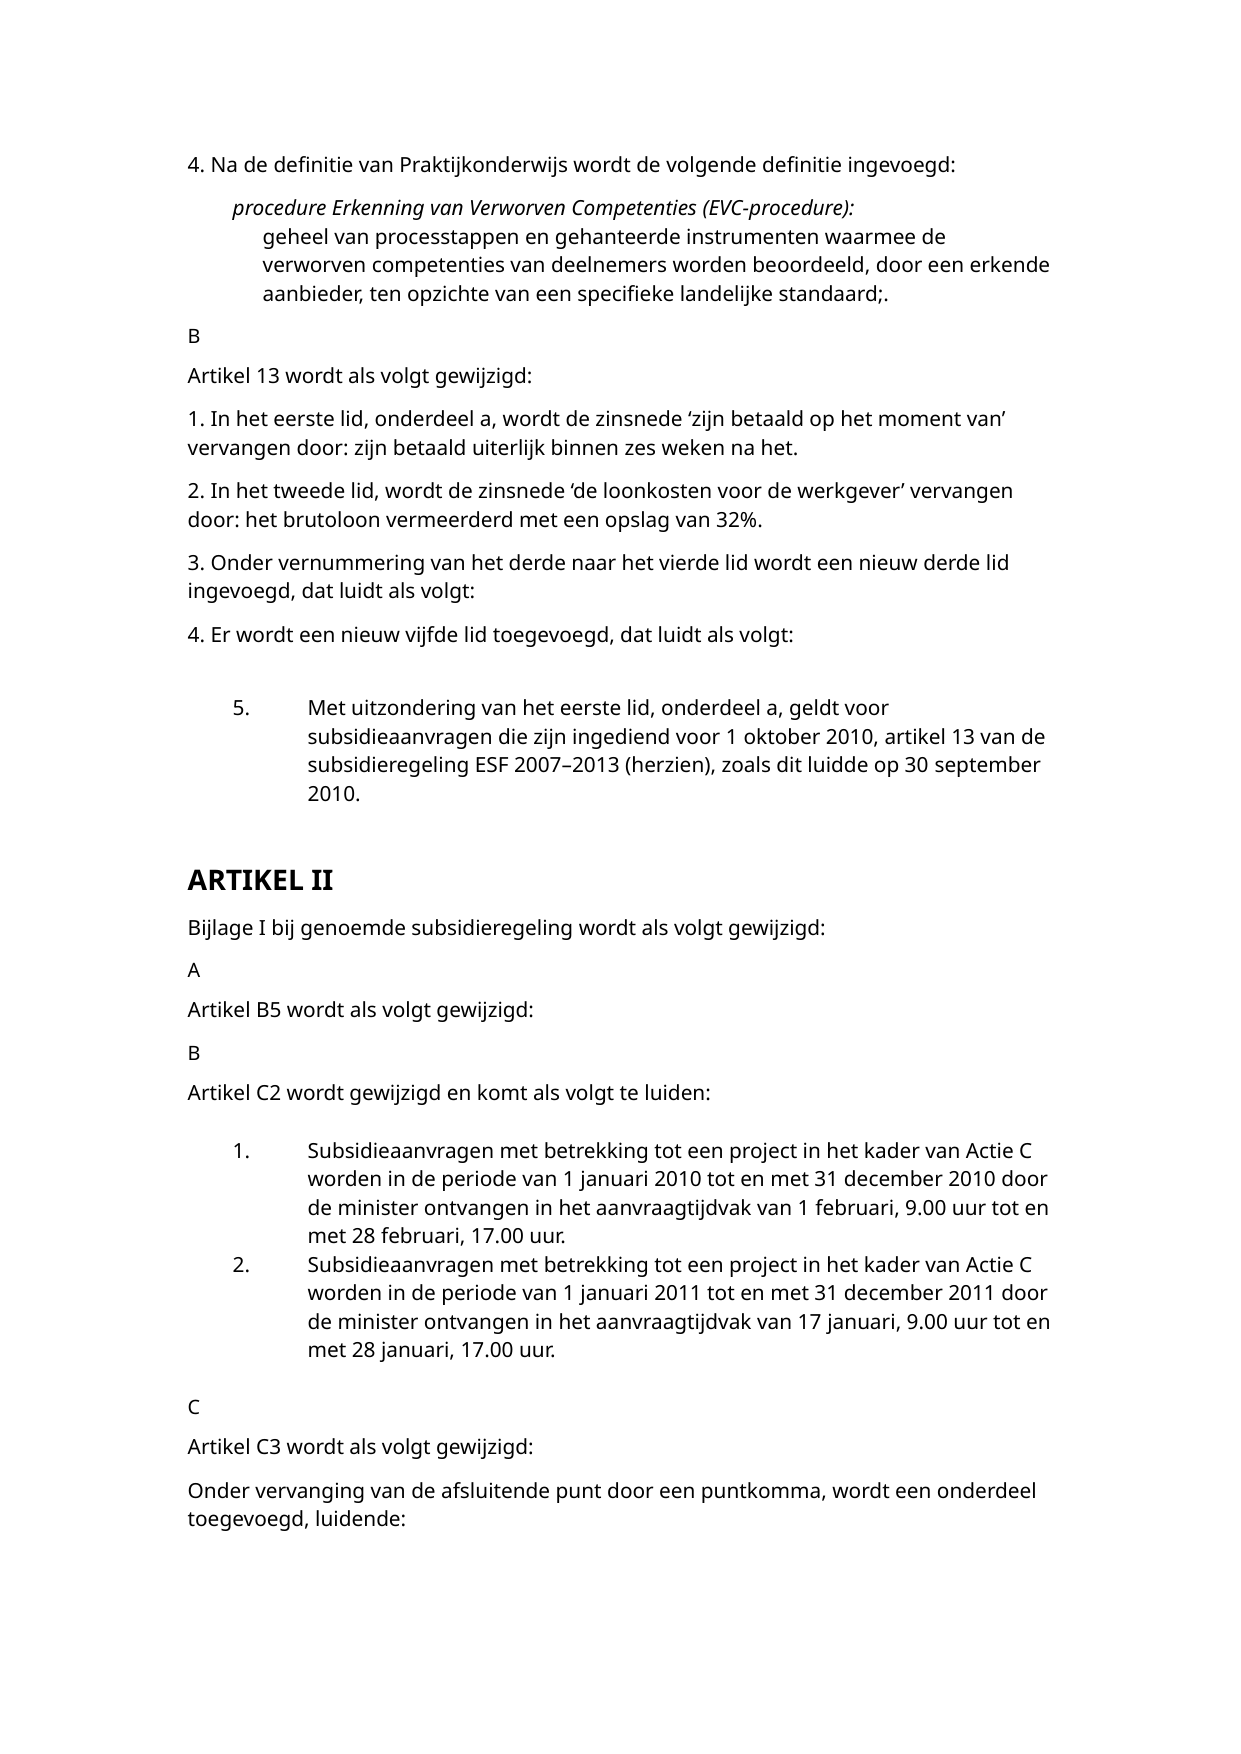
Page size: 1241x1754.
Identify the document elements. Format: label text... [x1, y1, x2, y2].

text Artikel C2 wordt gewijzigd en komt als volgt te luiden: [187, 1078, 1053, 1106]
text A [187, 957, 1053, 984]
text 4. Er wordt een nieuw vijfde lid toegevoegd, dat luidt als volgt: [187, 620, 1053, 648]
text Artikel C3 wordt als volgt gewijzigd: [187, 1432, 1053, 1461]
text C [187, 1394, 1053, 1421]
list Subsidieaanvragen met betrekking tot een project in het kader van Actie C worden in de periode van 1 januari 2011 tot en met 31 december 2011 door de minister ontvangen in het aanvraagtijdvak van 17 januari, 9.00 uur tot en met 28 januari, 17.00 uur. [232, 1250, 1053, 1364]
text 3. Onder vernummering van het derde naar het vierde lid wordt een nieuw derde lid ingevoegd, dat luidt als volgt: [187, 548, 1053, 605]
list Met uitzondering van het eerste lid, onderdeel a, geldt voor subsidieaanvragen die zijn ingediend voor 1 oktober 2010, artikel 13 van de subsidieregeling ESF 2007–2013 (herzien), zoals dit luidde op 30 september 2010. [232, 693, 1053, 807]
text 1. In het eerste lid, onderdeel a, wordt de zinsnede ‘zijn betaald op het moment van’ vervangen door: zijn betaald uiterlijk binnen zes weken na het. [187, 404, 1053, 461]
text B [187, 1039, 1053, 1066]
list Subsidieaanvragen met betrekking tot een project in het kader van Actie C worden in de periode van 1 januari 2010 tot en met 31 december 2010 door de minister ontvangen in het aanvraagtijdvak van 1 februari, 9.00 uur tot en met 28 februari, 17.00 uur. [232, 1136, 1053, 1250]
text B [187, 322, 1053, 349]
text 2. In het tweede lid, wordt de zinsnede ‘de loonkosten voor de werkgever’ vervangen door: het brutoloon vermeerderd met een opslag van 32%. [187, 476, 1053, 533]
text 4. Na de definitie van Praktijkonderwijs wordt de volgende definitie ingevoegd: [187, 150, 1053, 178]
text Onder vervanging van de afsluitende punt door een puntkomma, wordt een onderdeel toegevoegd, luidende: [187, 1476, 1053, 1533]
text geheel van processtappen en gehanteerde instrumenten waarmee de verworven competenties van deelnemers worden beoordeeld, door een erkende aanbieder, ten opzichte van een specifieke landelijke standaard;. [262, 222, 1053, 307]
text procedure Erkenning van Verworven Competenties (EVC-procedure): [232, 193, 1053, 222]
text Bijlage I bij genoemde subsidieregeling wordt als volgt gewijzigd: [187, 913, 1053, 942]
subtitle ARTIKEL II [187, 860, 1053, 898]
text Artikel 13 wordt als volgt gewijzigd: [187, 361, 1053, 389]
text Artikel B5 wordt als volgt gewijzigd: [187, 996, 1053, 1024]
